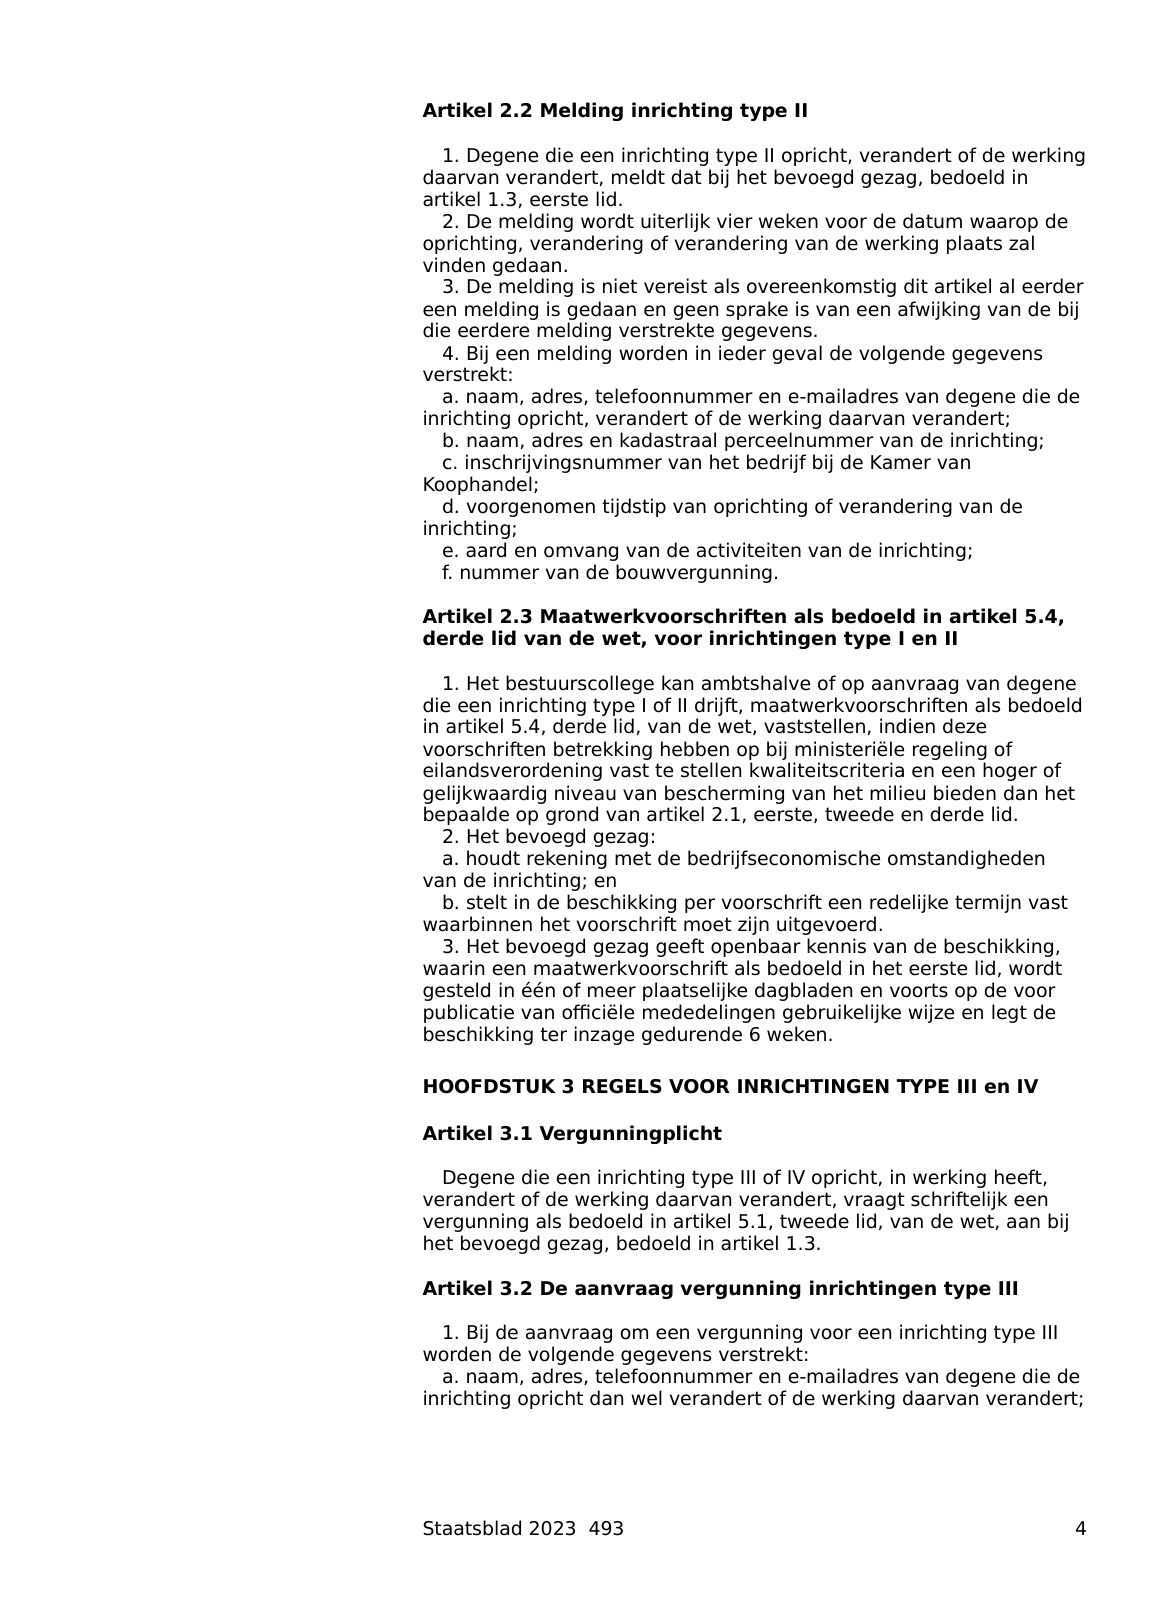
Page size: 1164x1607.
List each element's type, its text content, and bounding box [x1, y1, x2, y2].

text d. voorgenomen tijdstip van oprichting of verandering van de inrichting; [422, 496, 1087, 540]
subtitle Artikel 3.2 De aanvraag vergunning inrichtingen type III [422, 1277, 1087, 1299]
text 1. Bij de aanvraag om een vergunning voor een inrichting type III worden de volgende gegevens verstrekt: [422, 1322, 1087, 1366]
text e. aard en omvang van de activiteiten van de inrichting; [422, 540, 1087, 562]
text 2. Het bevoegd gezag: [422, 826, 1087, 848]
text 3. Het bevoegd gezag geeft openbaar kennis van de beschikking, waarin een maatwerkvoorschrift als bedoeld in het eerste lid, wordt gesteld in één of meer plaatselijke dagbladen en voorts op de voor publicatie van officiële mededelingen gebruikelijke wijze en legt de beschikking ter inzage gedurende 6 weken. [422, 936, 1087, 1046]
subtitle Artikel 2.3 Maatwerkvoorschriften als bedoeld in artikel 5.4, derde lid van de wet, voor inrichtingen type I en II [422, 606, 1087, 650]
text a. naam, adres, telefoonnummer en e-mailadres van degene die de inrichting opricht dan wel verandert of de werking daarvan verandert; [422, 1366, 1087, 1409]
text 2. De melding wordt uiterlijk vier weken voor de datum waarop de oprichting, verandering of verandering van de werking plaats zal vinden gedaan. [422, 211, 1087, 276]
text f. nummer van de bouwvergunning. [422, 562, 1087, 584]
text a. houdt rekening met de bedrijfseconomische omstandigheden van de inrichting; en [422, 848, 1087, 892]
text 1. Het bestuurscollege kan ambtshalve of op aanvraag van degene die een inrichting type I of II drijft, maatwerkvoorschriften als bedoeld in artikel 5.4, derde lid, van de wet, vaststellen, indien deze voorschriften betrekking hebben op bij ministeriële regeling of eilandsverordening vast te stellen kwaliteitscriteria en een hoger of gelijkwaardig niveau van bescherming van het milieu bieden dan het bepaalde op grond van artikel 2.1, eerste, tweede en derde lid. [422, 672, 1087, 826]
text 1. Degene die een inrichting type II opricht, verandert of de werking daarvan verandert, meldt dat bij het bevoegd gezag, bedoeld in artikel 1.3, eerste lid. [422, 144, 1087, 211]
text Degene die een inrichting type III of IV opricht, in werking heeft, verandert of de werking daarvan verandert, vraagt schriftelijk een vergunning als bedoeld in artikel 5.1, tweede lid, van de wet, aan bij het bevoegd gezag, bedoeld in artikel 1.3. [422, 1167, 1087, 1255]
text c. inschrijvingsnummer van het bedrijf bij de Kamer van Koophandel; [422, 452, 1087, 496]
subtitle HOOFDSTUK 3 REGELS VOOR INRICHTINGEN TYPE III en IV [422, 1076, 1087, 1098]
text a. naam, adres, telefoonnummer en e-mailadres van degene die de inrichting opricht, verandert of de werking daarvan verandert; [422, 386, 1087, 430]
subtitle Artikel 2.2 Melding inrichting type II [422, 100, 1087, 122]
text 4. Bij een melding worden in ieder geval de volgende gegevens verstrekt: [422, 342, 1087, 386]
text 3. De melding is niet vereist als overeenkomstig dit artikel al eerder een melding is gedaan en geen sprake is van een afwijking van de bij die eerdere melding verstrekte gegevens. [422, 276, 1087, 342]
text b. stelt in de beschikking per voorschrift een redelijke termijn vast waarbinnen het voorschrift moet zijn uitgevoerd. [422, 892, 1087, 936]
subtitle Artikel 3.1 Vergunningplicht [422, 1123, 1087, 1145]
text b. naam, adres en kadastraal perceelnummer van de inrichting; [422, 430, 1087, 452]
